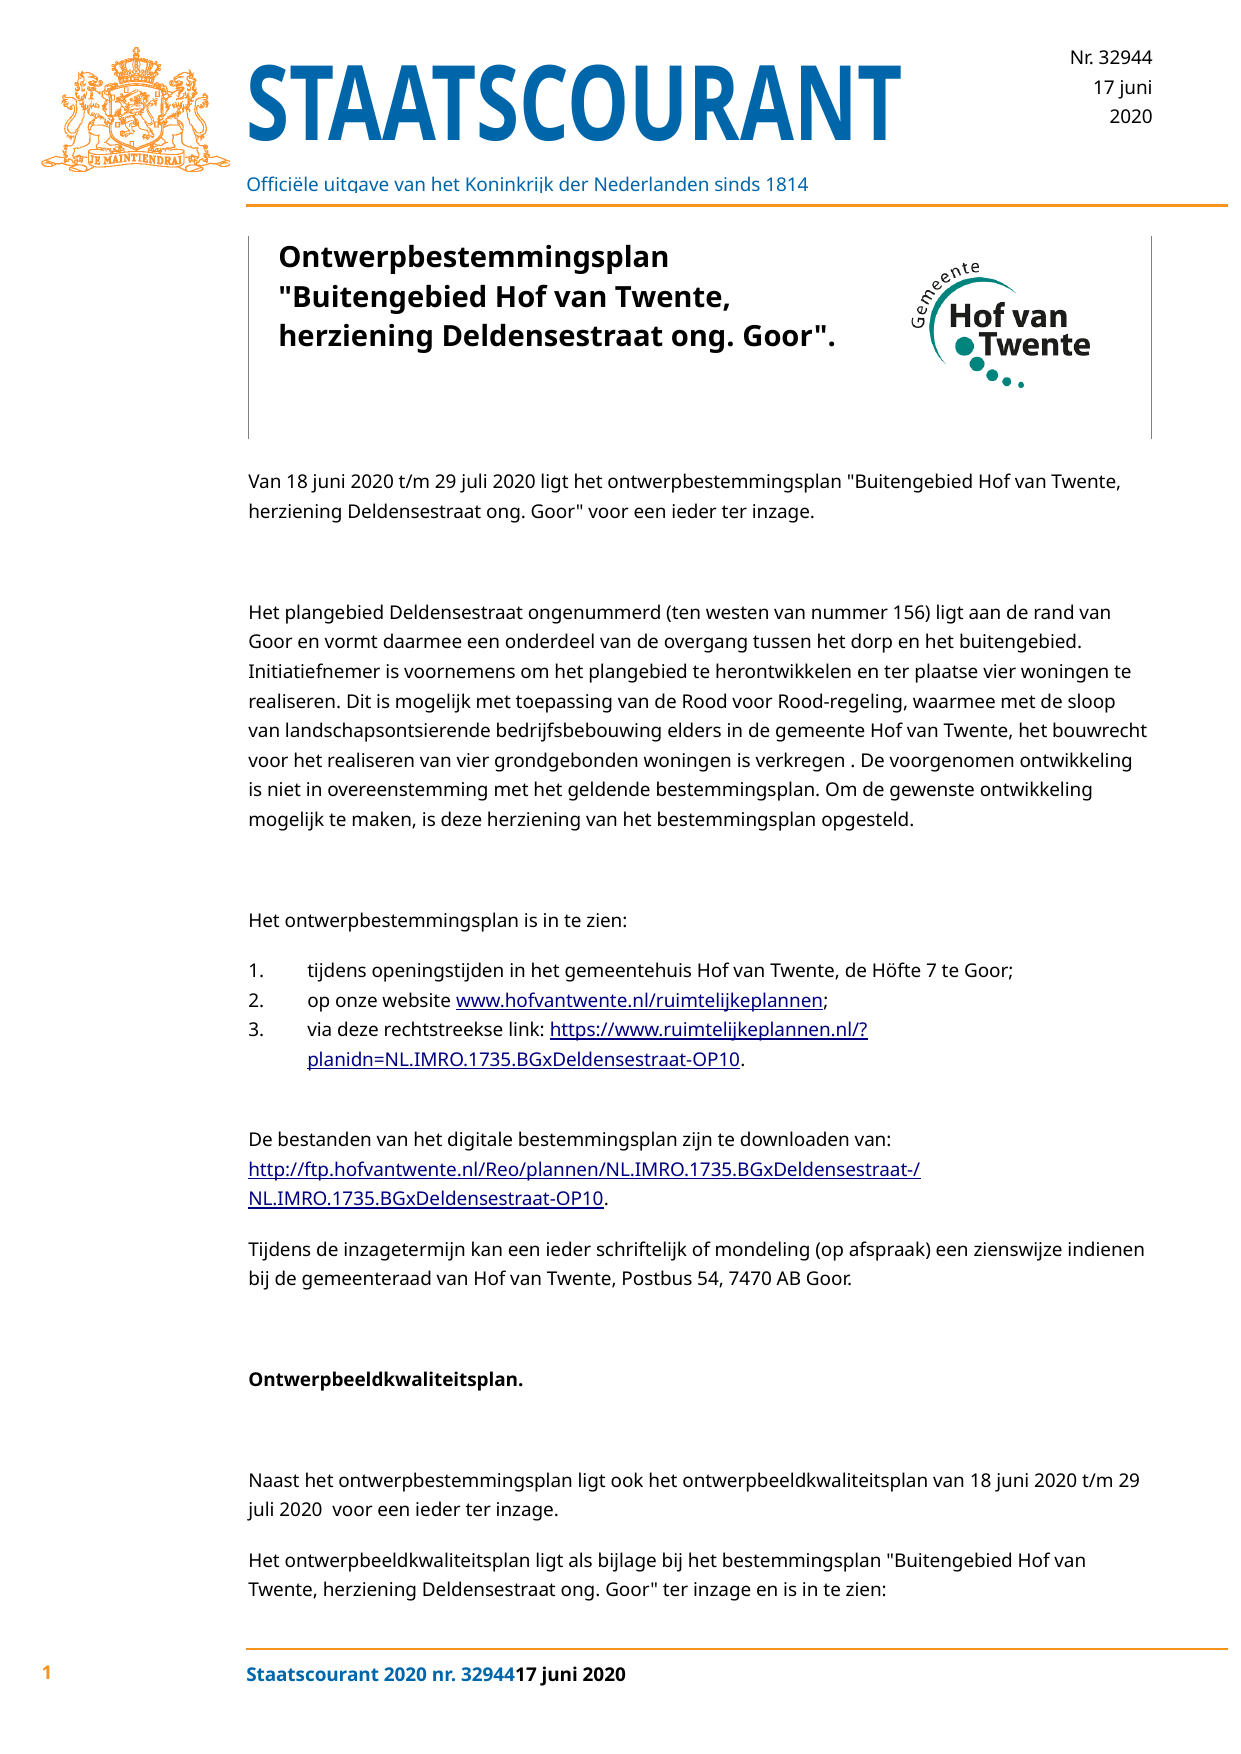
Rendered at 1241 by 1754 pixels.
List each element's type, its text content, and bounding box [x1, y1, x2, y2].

text Van 18 juni 2020 t/m 29 juli 2020 ligt het ontwerpbestemmingsplan "Buitengebied Hof van Twente, herziening Deldensestraat ong. Goor" voor een ieder ter inzage. [248, 469, 1152, 524]
text Het plangebied Deldensestraat ongenummerd (ten westen van nummer 156) ligt aan de rand van Goor en vormt daarmee een onderdeel van de overgang tussen het dorp en het buitengebied. Initiatiefnemer is voornemens om het plangebied te herontwikkelen en ter plaatse vier woningen te realiseren. Dit is mogelijk met toepassing van de Rood voor Rood-regeling, waarmee met de sloop van landschapsontsierende bedrijfsbebouwing elders in de gemeente Hof van Twente, het bouwrecht voor het realiseren van vier grondgebonden woningen is verkregen . De voorgenomen ontwikkeling is niet in overeenstemming met het geldende bestemmingsplan. Om de gewenste ontwikkeling mogelijk te maken, is deze herziening van het bestemmingsplan opgesteld. [248, 599, 1152, 832]
table_header [1112, 236, 1151, 413]
picture [41, 47, 231, 172]
text De bestanden van het digitale bestemmingsplan zijn te downloaden van: http://ftp.hofvantwente.nl/Reo/plannen/NL.IMRO.1735.BGxDeldensestraat-/NL.IMRO.1735.BGxDeldensestraat-OP10. [248, 1126, 1152, 1211]
text Het ontwerpbestemmingsplan is in te zien: [248, 907, 1152, 933]
list via deze rechtstreekse link: https://www.ruimtelijkeplannen.nl/?planidn=NL.IMRO.1735.BGxDeldensestraat-OP10. [248, 1017, 1152, 1072]
table_header [850, 236, 889, 413]
table_header [850, 414, 1151, 439]
list op onze website www.hofvantwente.nl/ruimtelijkeplannen; [248, 987, 1152, 1013]
text Tijdens de inzagetermijn kan een ieder schriftelijk of mondeling (op afspraak) een zienswijze indienen bij de gemeenteraad van Hof van Twente, Postbus 54, 7470 AB Goor. [248, 1236, 1152, 1291]
text Ontwerpbeeldkwaliteitsplan. [248, 1366, 1152, 1392]
picture [889, 236, 1112, 414]
table_header Ontwerpbestemmingsplan "Buitengebied Hof van Twente, herziening Deldensestraat ong. Goor". [249, 236, 850, 439]
list tijdens openingstijden in het gemeentehuis Hof van Twente, de Höfte 7 te Goor; [248, 957, 1152, 983]
text Naast het ontwerpbestemmingsplan ligt ook het ontwerpbeeldkwaliteitsplan van 18 juni 2020 t/m 29 juli 2020 voor een ieder ter inzage. [248, 1467, 1152, 1522]
text Het ontwerpbeeldkwaliteitsplan ligt als bijlage bij het bestemmingsplan "Buitengebied Hof van Twente, herziening Deldensestraat ong. Goor" ter inzage en is in te zien: [248, 1547, 1152, 1602]
